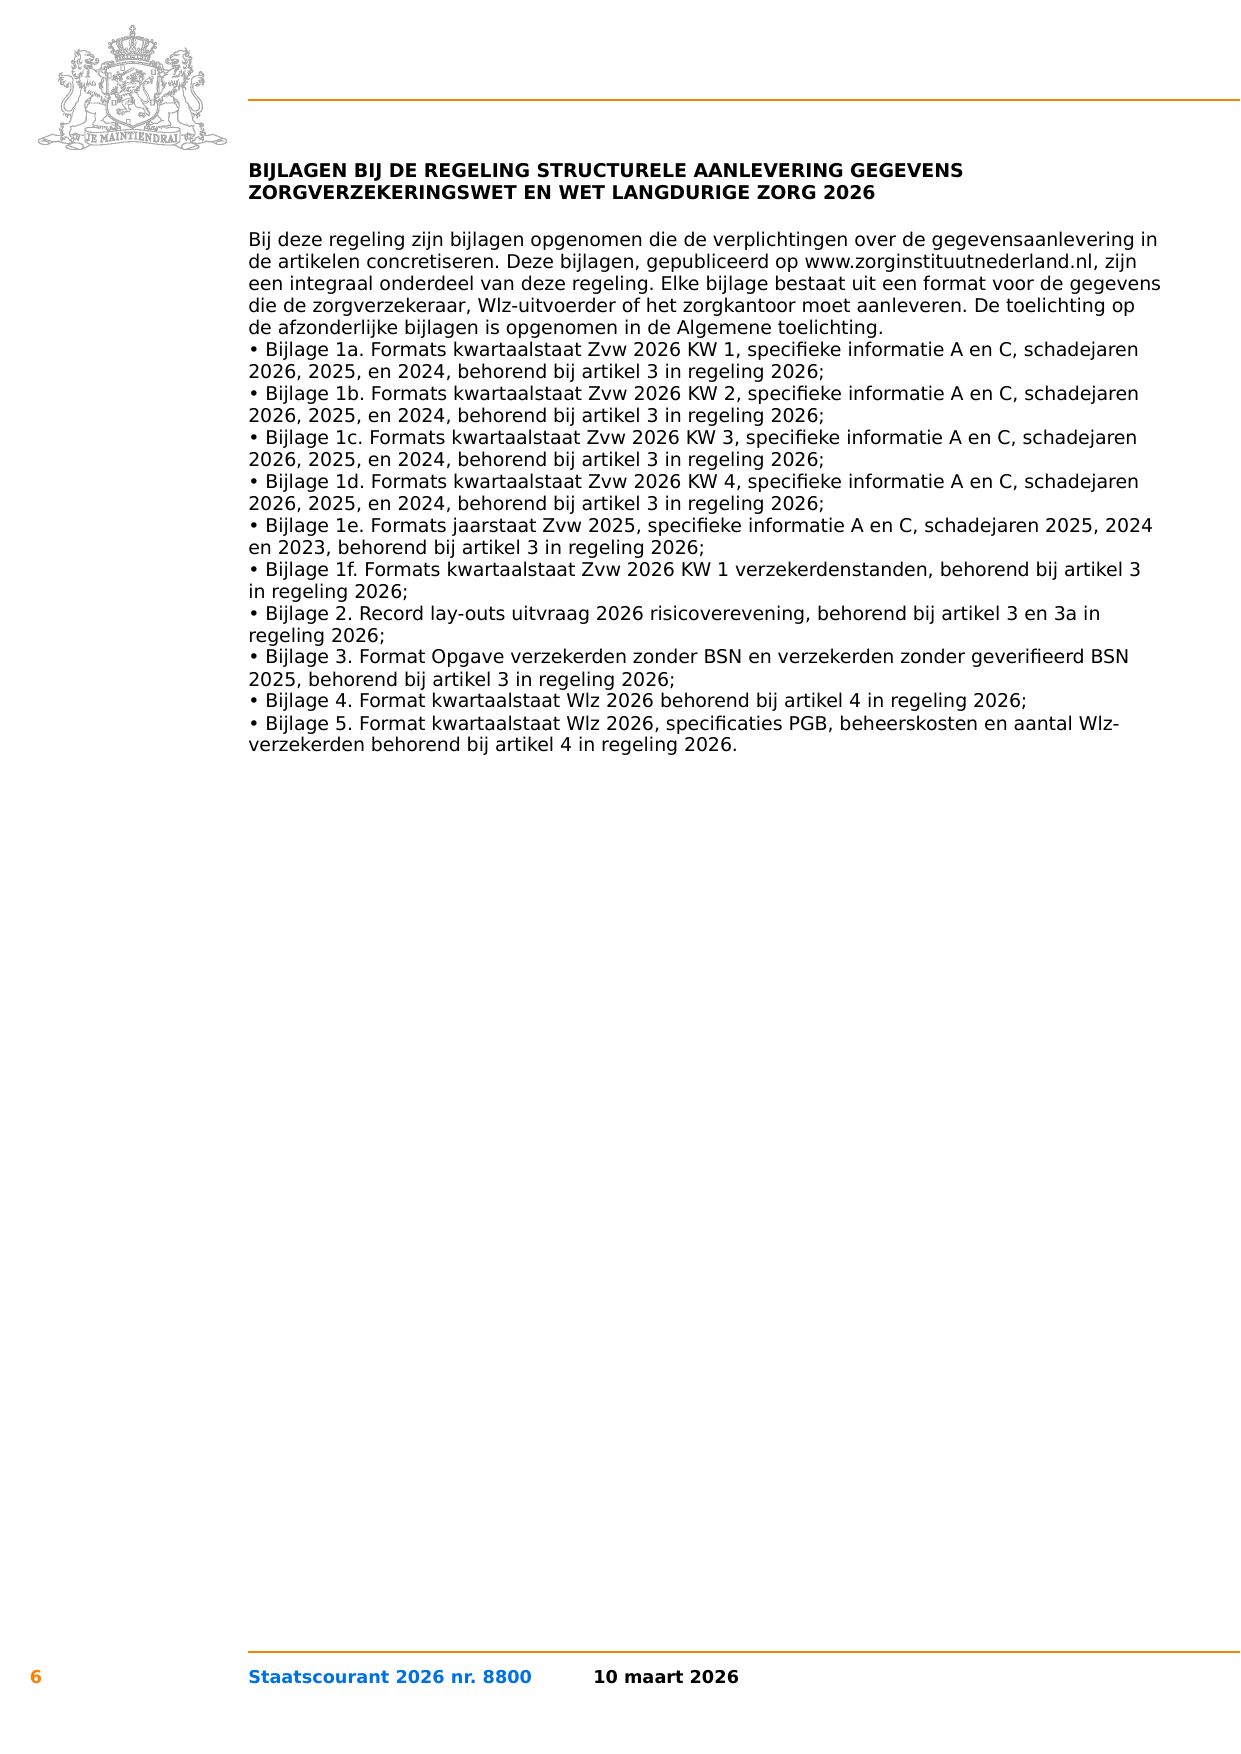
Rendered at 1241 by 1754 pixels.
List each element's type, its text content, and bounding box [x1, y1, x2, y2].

text • Bijlage 2. Record lay-outs uitvraag 2026 risicoverevening, behorend bij artikel 3 en 3a in regeling 2026; [248, 602, 1163, 646]
text • Bijlage 1d. Formats kwartaalstaat Zvw 2026 KW 4, specifieke informatie A en C, schadejaren 2026, 2025, en 2024, behorend bij artikel 3 in regeling 2026; [248, 471, 1163, 514]
text Bij deze regeling zijn bijlagen opgenomen die de verplichtingen over de gegevensaanlevering in de artikelen concretiseren. Deze bijlagen, gepubliceerd op www.zorginstituutnederland.nl, zijn een integraal onderdeel van deze regeling. Elke bijlage bestaat uit een format voor de gegevens die de zorgverzekeraar, Wlz-uitvoerder of het zorgkantoor moet aanleveren. De toelichting op de afzonderlijke bijlagen is opgenomen in de Algemene toelichting. [248, 229, 1163, 339]
text • Bijlage 1a. Formats kwartaalstaat Zvw 2026 KW 1, specifieke informatie A en C, schadejaren 2026, 2025, en 2024, behorend bij artikel 3 in regeling 2026; [248, 339, 1163, 383]
text • Bijlage 3. Format Opgave verzekerden zonder BSN en verzekerden zonder geverifieerd BSN 2025, behorend bij artikel 3 in regeling 2026; [248, 646, 1163, 690]
text • Bijlage 1c. Formats kwartaalstaat Zvw 2026 KW 3, specifieke informatie A en C, schadejaren 2026, 2025, en 2024, behorend bij artikel 3 in regeling 2026; [248, 427, 1163, 471]
subtitle BIJLAGEN BIJ DE REGELING STRUCTURELE AANLEVERING GEGEVENS ZORGVERZEKERINGSWET EN WET LANGDURIGE ZORG 2026 [248, 160, 1163, 204]
text • Bijlage 1e. Formats jaarstaat Zvw 2025, specifieke informatie A en C, schadejaren 2025, 2024 en 2023, behorend bij artikel 3 in regeling 2026; [248, 514, 1163, 558]
text • Bijlage 1b. Formats kwartaalstaat Zvw 2026 KW 2, specifieke informatie A en C, schadejaren 2026, 2025, en 2024, behorend bij artikel 3 in regeling 2026; [248, 383, 1163, 427]
text • Bijlage 5. Format kwartaalstaat Wlz 2026, specificaties PGB, beheerskosten en aantal Wlz-verzekerden behorend bij artikel 4 in regeling 2026. [248, 712, 1163, 756]
text • Bijlage 4. Format kwartaalstaat Wlz 2026 behorend bij artikel 4 in regeling 2026; [248, 690, 1163, 712]
picture [38, 25, 227, 150]
text • Bijlage 1f. Formats kwartaalstaat Zvw 2026 KW 1 verzekerdenstanden, behorend bij artikel 3 in regeling 2026; [248, 558, 1163, 602]
